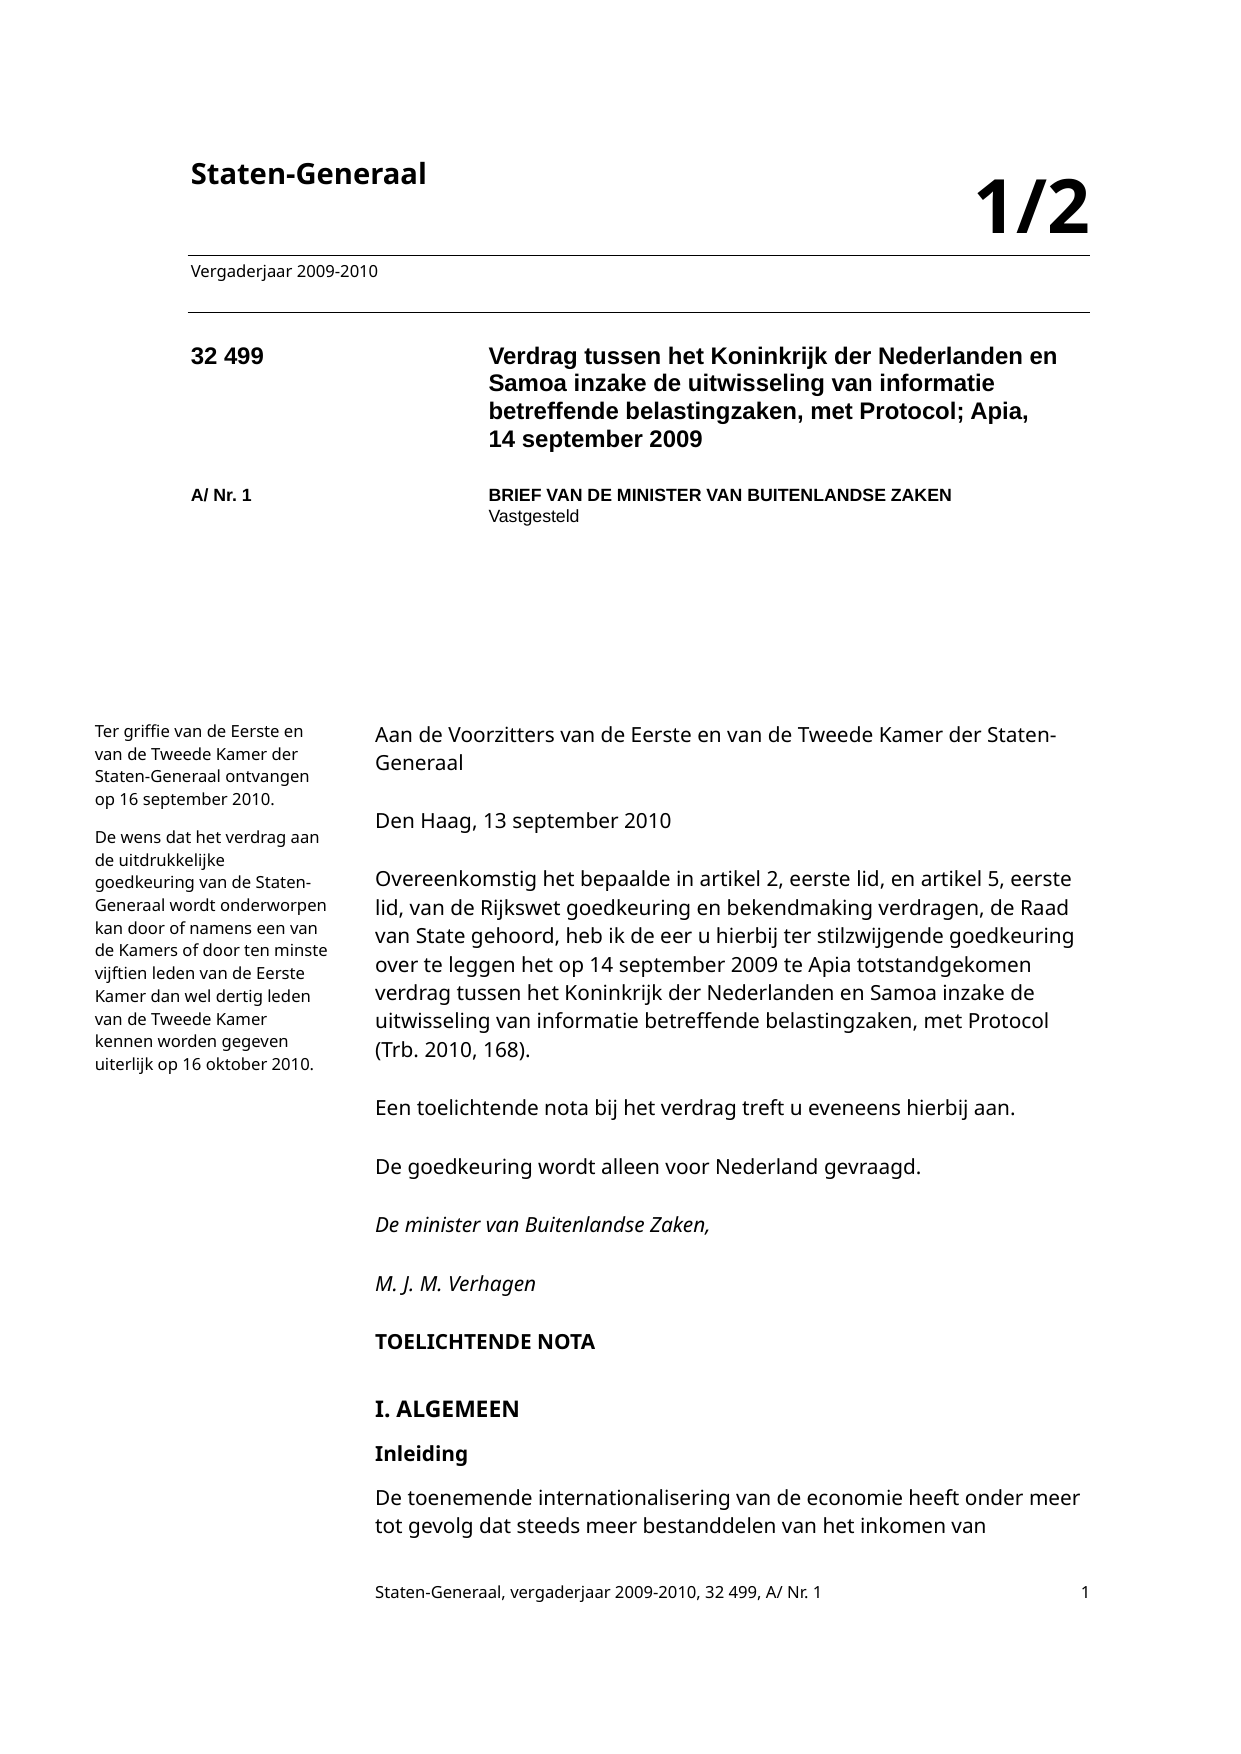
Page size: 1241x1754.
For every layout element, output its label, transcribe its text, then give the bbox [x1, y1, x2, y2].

table_cell BRIEF VAN DE MINISTER VAN BUITENLANDSE ZAKEN Vastgesteld [485, 482, 1090, 601]
text Ter griffie van de Eerste en van de Tweede Kamer der Staten-Generaal ontvangen op 16 september 2010. [94, 720, 328, 811]
table_cell 32 499 [188, 339, 485, 482]
table_cell Vergaderjaar 2009-2010 [188, 256, 485, 312]
table_cell [188, 313, 485, 339]
table_header Staten-Generaal [188, 150, 909, 255]
table_header 1/2 [910, 150, 1090, 255]
text TOELICHTENDE NOTA [375, 1327, 1090, 1356]
text De toenemende internationalisering van de economie heeft onder meer tot gevolg dat steeds meer bestanddelen van het inkomen van [375, 1483, 1090, 1540]
text [94, 811, 328, 826]
text Een toelichtende nota bij het verdrag treft u eveneens hierbij aan. [375, 1093, 1090, 1122]
text De goedkeuring wordt alleen voor Nederland gevraagd. [375, 1152, 1090, 1180]
text Inleiding [375, 1439, 1090, 1468]
text M. J. M. Verhagen [375, 1269, 1090, 1297]
text Aan de Voorzitters van de Eerste en van de Tweede Kamer der Staten-Generaal [375, 720, 1090, 777]
table_cell Verdrag tussen het Koninkrijk der Nederlanden en Samoa inzake de uitwisseling van informatie betreffende belastingzaken, met Protocol; Apia, 14 september 2009 [485, 339, 1090, 482]
table_cell [485, 256, 1090, 312]
subtitle I. ALGEMEEN [375, 1393, 1090, 1424]
text De minister van Buitenlandse Zaken, [375, 1210, 1090, 1239]
text Overeenkomstig het bepaalde in artikel 2, eerste lid, en artikel 5, eerste lid, van de Rijkswet goedkeuring en bekendmaking verdragen, de Raad van State gehoord, heb ik de eer u hierbij ter stilzwijgende goedkeuring over te leggen het op 14 september 2009 te Apia totstandgekomen verdrag tussen het Koninkrijk der Nederlanden en Samoa inzake de uitwisseling van informatie betreffende belastingzaken, met Protocol (Trb. 2010, 168). [375, 864, 1090, 1063]
text De wens dat het verdrag aan de uitdrukkelijke goedkeuring van de Staten-Generaal wordt onderworpen kan door of namens een van de Kamers of door ten minste vijftien leden van de Eerste Kamer dan wel dertig leden van de Tweede Kamer kennen worden gegeven uiterlijk op 16 oktober 2010. [94, 826, 328, 1075]
table_cell A/ Nr. 1 [188, 482, 485, 601]
table_cell [485, 313, 1090, 339]
text Den Haag, 13 september 2010 [375, 806, 1090, 834]
